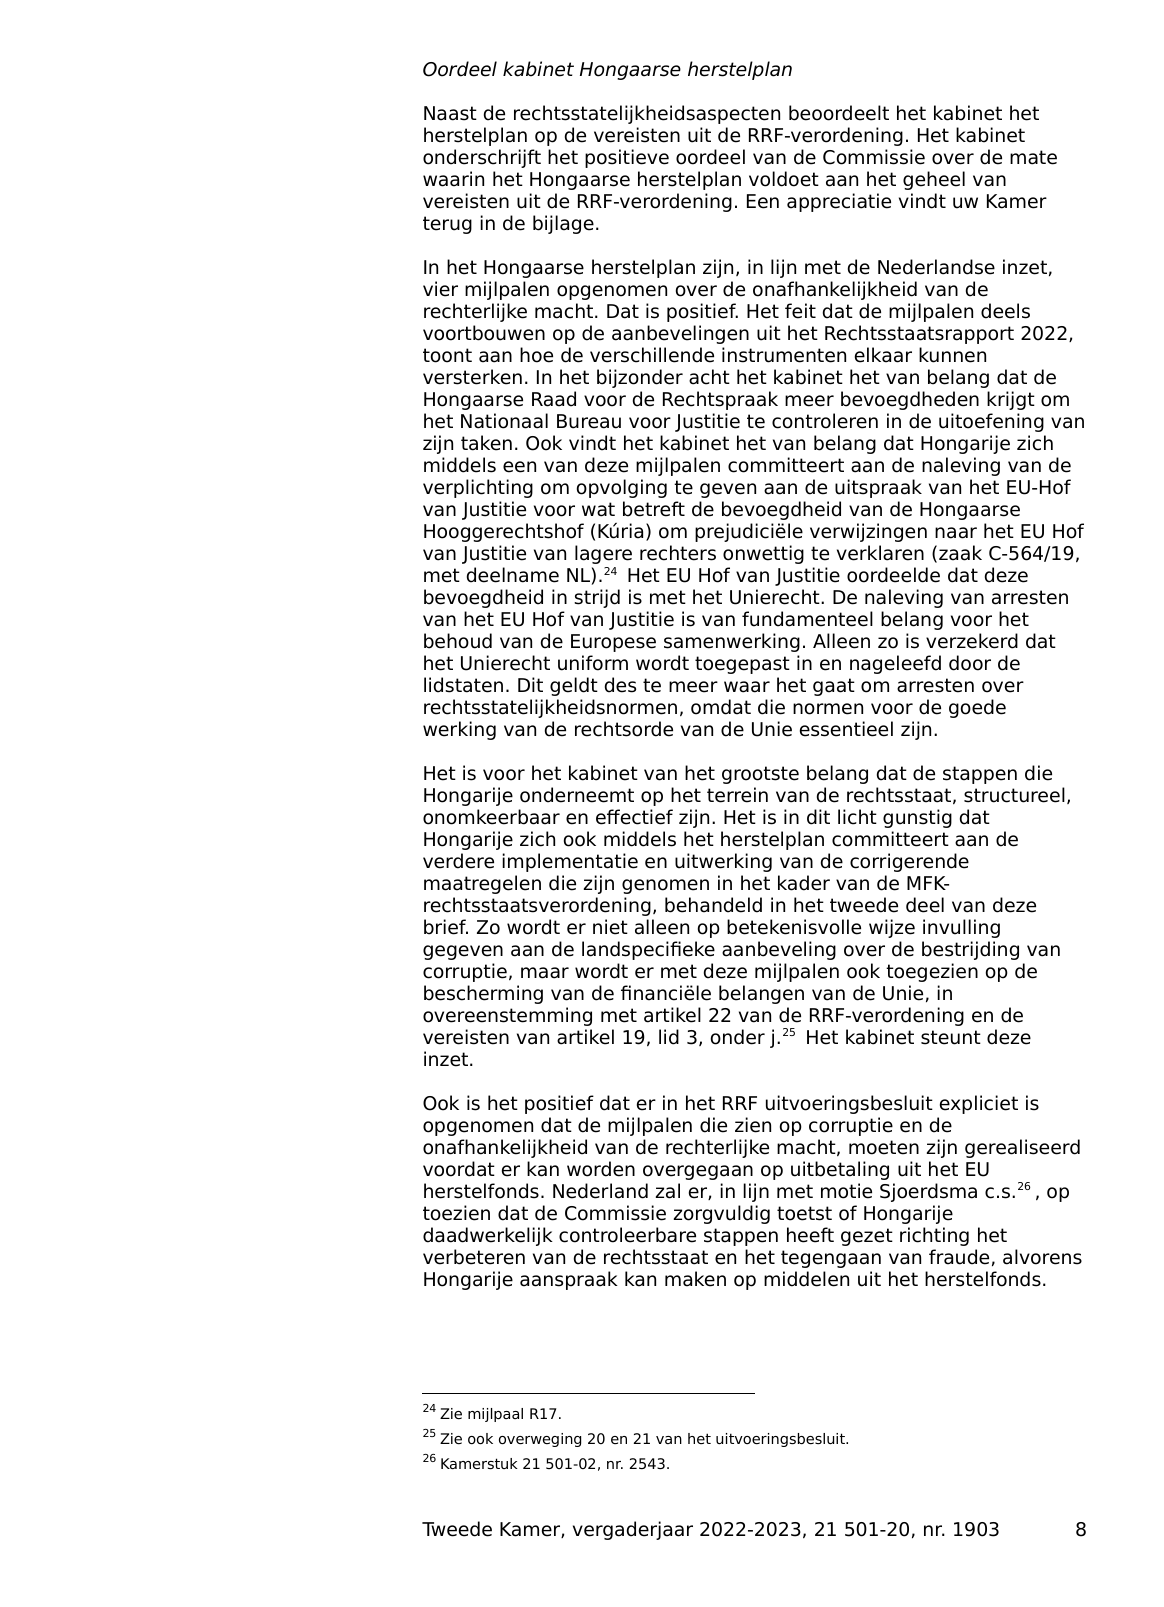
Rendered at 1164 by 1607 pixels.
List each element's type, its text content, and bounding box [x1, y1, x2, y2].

text Kamerstuk 21 501-02, nr. 2543. [422, 1452, 1087, 1474]
text In het Hongaarse herstelplan zijn, in lijn met de Nederlandse inzet, vier mijlpalen opgenomen over de onafhankelijkheid van de rechterlijke macht. Dat is positief. Het feit dat de mijlpalen deels voortbouwen op de aanbevelingen uit het Rechtsstaatsrapport 2022, toont aan hoe de verschillende instrumenten elkaar kunnen versterken. In het bijzonder acht het kabinet het van belang dat de Hongaarse Raad voor de Rechtspraak meer bevoegdheden krijgt om het Nationaal Bureau voor Justitie te controleren in de uitoefening van zijn taken. Ook vindt het kabinet het van belang dat Hongarije zich middels een van deze mijlpalen committeert aan de naleving van de verplichting om opvolging te geven aan de uitspraak van het EU-Hof van Justitie voor wat betreft de bevoegdheid van de Hongaarse Hooggerechtshof (Kúria) om prejudiciële verwijzingen naar het EU Hof van Justitie van lagere rechters onwettig te verklaren (zaak C-564/19, met deelname NL). Het EU Hof van Justitie oordeelde dat deze bevoegdheid in strijd is met het Unierecht. De naleving van arresten van het EU Hof van Justitie is van fundamenteel belang voor het behoud van de Europese samenwerking. Alleen zo is verzekerd dat het Unierecht uniform wordt toegepast in en nageleefd door de lidstaten. Dit geldt des te meer waar het gaat om arresten over rechtsstatelijkheidsnormen, omdat die normen voor de goede werking van de rechtsorde van de Unie essentieel zijn. [422, 257, 1087, 741]
text Ook is het positief dat er in het RRF uitvoeringsbesluit expliciet is opgenomen dat de mijlpalen die zien op corruptie en de onafhankelijkheid van de rechterlijke macht, moeten zijn gerealiseerd voordat er kan worden overgegaan op uitbetaling uit het EU herstelfonds. Nederland zal er, in lijn met motie Sjoerdsma c.s., op toezien dat de Commissie zorgvuldig toetst of Hongarije daadwerkelijk controleerbare stappen heeft gezet richting het verbeteren van de rechtsstaat en het tegengaan van fraude, alvorens Hongarije aanspraak kan maken op middelen uit het herstelfonds. [422, 1093, 1087, 1291]
text Zie mijlpaal R17. [422, 1402, 1087, 1424]
subtitle Oordeel kabinet Hongaarse herstelplan [422, 59, 1087, 81]
text Zie ook overweging 20 en 21 van het uitvoeringsbesluit. [422, 1427, 1087, 1449]
text Naast de rechtsstatelijkheidsaspecten beoordeelt het kabinet het herstelplan op de vereisten uit de RRF-verordening. Het kabinet onderschrijft het positieve oordeel van de Commissie over de mate waarin het Hongaarse herstelplan voldoet aan het geheel van vereisten uit de RRF-verordening. Een appreciatie vindt uw Kamer terug in de bijlage. [422, 103, 1087, 235]
text Het is voor het kabinet van het grootste belang dat de stappen die Hongarije onderneemt op het terrein van de rechtsstaat, structureel, onomkeerbaar en effectief zijn. Het is in dit licht gunstig dat Hongarije zich ook middels het herstelplan committeert aan de verdere implementatie en uitwerking van de corrigerende maatregelen die zijn genomen in het kader van de MFK-rechtsstaatsverordening, behandeld in het tweede deel van deze brief. Zo wordt er niet alleen op betekenisvolle wijze invulling gegeven aan de landspecifieke aanbeveling over de bestrijding van corruptie, maar wordt er met deze mijlpalen ook toegezien op de bescherming van de financiële belangen van de Unie, in overeenstemming met artikel 22 van de RRF-verordening en de vereisten van artikel 19, lid 3, onder j. Het kabinet steunt deze inzet. [422, 763, 1087, 1071]
